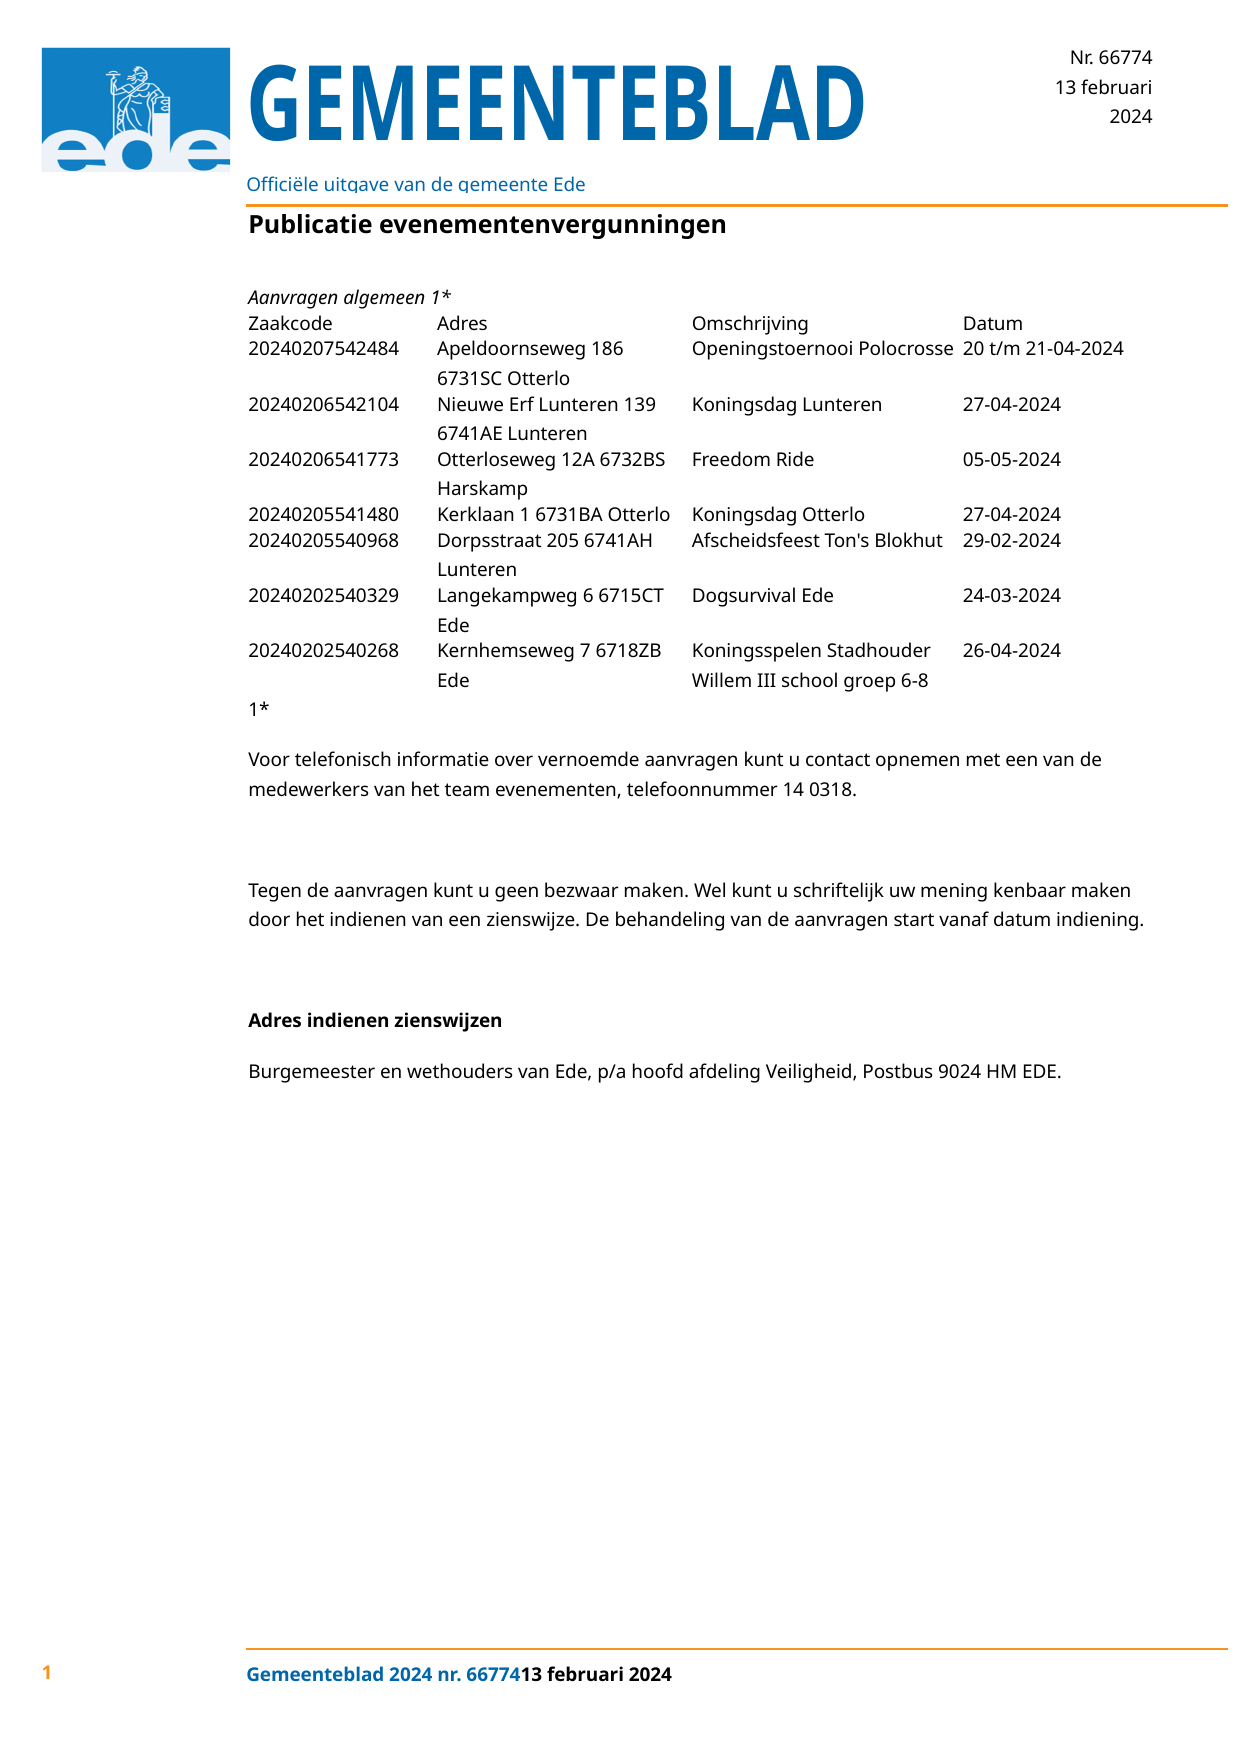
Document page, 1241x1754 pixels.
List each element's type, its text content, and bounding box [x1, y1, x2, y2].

text Adres indienen zienswijzen [248, 1007, 1152, 1033]
text 1* [248, 696, 1152, 722]
text Tegen de aanvragen kunt u geen bezwaar maken. Wel kunt u schriftelijk uw mening kenbaar maken door het indienen van een zienswijze. De behandeling van de aanvragen start vanaf datum indiening. [248, 877, 1152, 932]
table_cell 27-04-2024 [963, 391, 1152, 446]
table_cell Openingstoernooi Polocrosse [692, 335, 963, 391]
table_cell Koningsdag Lunteren [692, 391, 963, 446]
table_cell Koningsdag Otterlo [692, 501, 963, 527]
table_cell Nieuwe Erf Lunteren 139 6741AE Lunteren [437, 391, 692, 446]
table_cell 20240205540968 [248, 527, 437, 582]
table_cell Afscheidsfeest Ton's Blokhut [692, 527, 963, 582]
table_cell Freedom Ride [692, 446, 963, 501]
table_cell 27-04-2024 [963, 501, 1152, 527]
table_cell 20240202540329 [248, 583, 437, 638]
table_cell Apeldoornseweg 186 6731SC Otterlo [437, 335, 692, 391]
table_header Adres [437, 310, 692, 335]
table_cell 20240205541480 [248, 501, 437, 527]
text Burgemeester en wethouders van Ede, p/a hoofd afdeling Veiligheid, Postbus 9024 HM EDE. [248, 1058, 1152, 1084]
table_cell 20240206542104 [248, 391, 437, 446]
table_cell Otterloseweg 12A 6732BS Harskamp [437, 446, 692, 501]
table_header Omschrijving [692, 310, 963, 335]
table_cell Dorpsstraat 205 6741AH Lunteren [437, 527, 692, 582]
table_cell 29-02-2024 [963, 527, 1152, 582]
table_cell 20240206541773 [248, 446, 437, 501]
text Publicatie evenementenvergunningen [248, 207, 1152, 241]
table_cell 26-04-2024 [963, 638, 1152, 693]
table_cell Kerklaan 1 6731BA Otterlo [437, 501, 692, 527]
text Aanvragen algemeen 1* [248, 284, 1152, 309]
table_cell 05-05-2024 [963, 446, 1152, 501]
table_cell Kernhemseweg 7 6718ZB Ede [437, 638, 692, 693]
table_cell Dogsurvival Ede [692, 583, 963, 638]
text Voor telefonisch informatie over vernoemde aanvragen kunt u contact opnemen met een van de medewerkers van het team evenementen, telefoonnummer 14 0318. [248, 747, 1152, 802]
picture [41, 47, 231, 172]
table_cell 24-03-2024 [963, 583, 1152, 638]
table_cell 20 t/m 21-04-2024 [963, 335, 1152, 391]
table_header Datum [963, 310, 1152, 335]
table_header Zaakcode [248, 310, 437, 335]
table_cell Langekampweg 6 6715CT Ede [437, 583, 692, 638]
table_cell 20240202540268 [248, 638, 437, 693]
table_cell Koningsspelen Stadhouder Willem III school groep 6-8 [692, 638, 963, 693]
table_cell 20240207542484 [248, 335, 437, 391]
